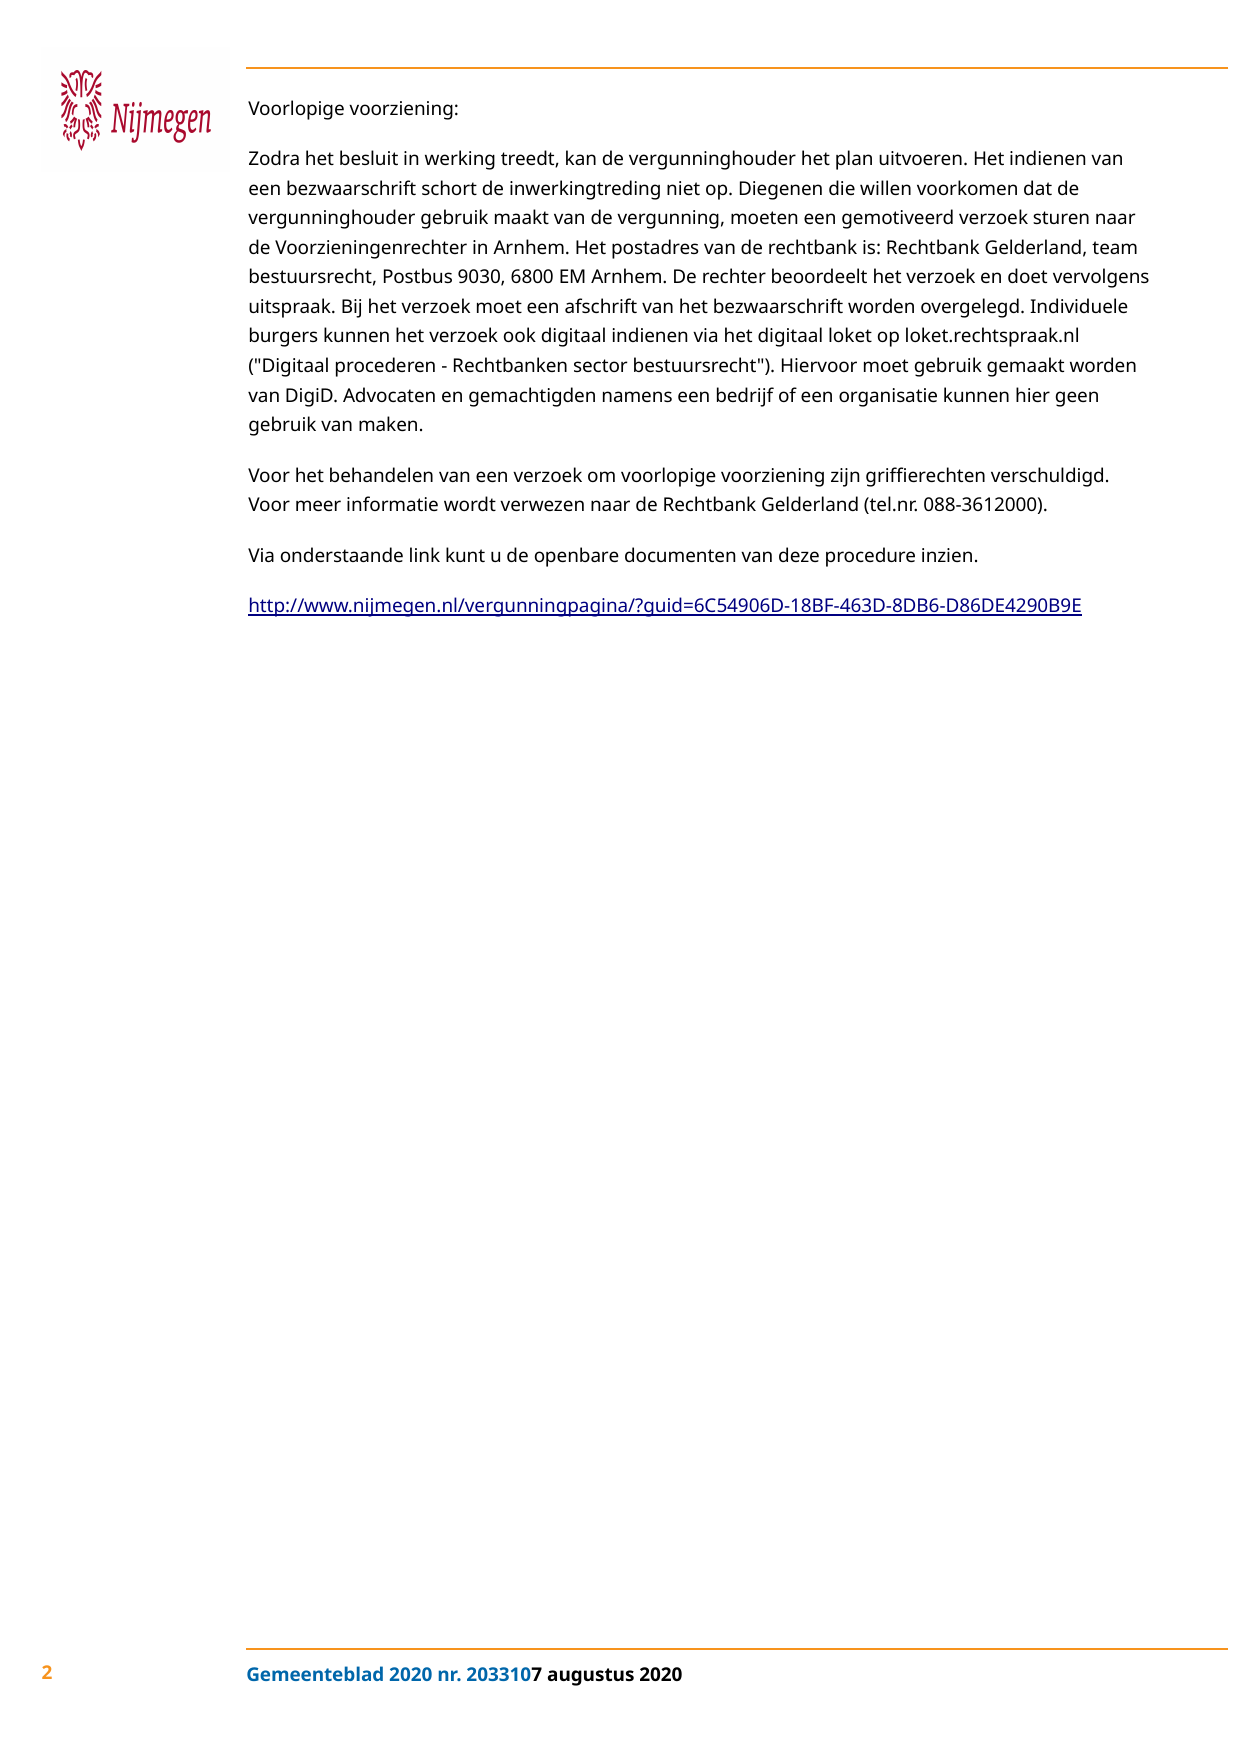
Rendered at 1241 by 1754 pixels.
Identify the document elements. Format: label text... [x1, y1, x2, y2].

picture [41, 47, 231, 172]
text Via onderstaande link kunt u de openbare documenten van deze procedure inzien. [248, 542, 1152, 568]
text http://www.nijmegen.nl/vergunningpagina/?guid=6C54906D-18BF-463D-8DB6-D86DE4290B9E [248, 592, 1152, 618]
text Voor het behandelen van een verzoek om voorlopige voorziening zijn griffierechten verschuldigd. Voor meer informatie wordt verwezen naar de Rechtbank Gelderland (tel.nr. 088-3612000). [248, 462, 1152, 517]
text Voorlopige voorziening: [248, 95, 1152, 121]
text Zodra het besluit in werking treedt, kan de vergunninghouder het plan uitvoeren. Het indienen van een bezwaarschrift schort de inwerkingtreding niet op. Diegenen die willen voorkomen dat de vergunninghouder gebruik maakt van de vergunning, moeten een gemotiveerd verzoek sturen naar de Voorzieningenrechter in Arnhem. Het postadres van de rechtbank is: Rechtbank Gelderland, team bestuursrecht, Postbus 9030, 6800 EM Arnhem. De rechter beoordeelt het verzoek en doet vervolgens uitspraak. Bij het verzoek moet een afschrift van het bezwaarschrift worden overgelegd. Individuele burgers kunnen het verzoek ook digitaal indienen via het digitaal loket op loket.rechtspraak.nl ("Digitaal procederen - Rechtbanken sector bestuursrecht"). Hiervoor moet gebruik gemaakt worden van DigiD. Advocaten en gemachtigden namens een bedrijf of een organisatie kunnen hier geen gebruik van maken. [248, 145, 1152, 437]
